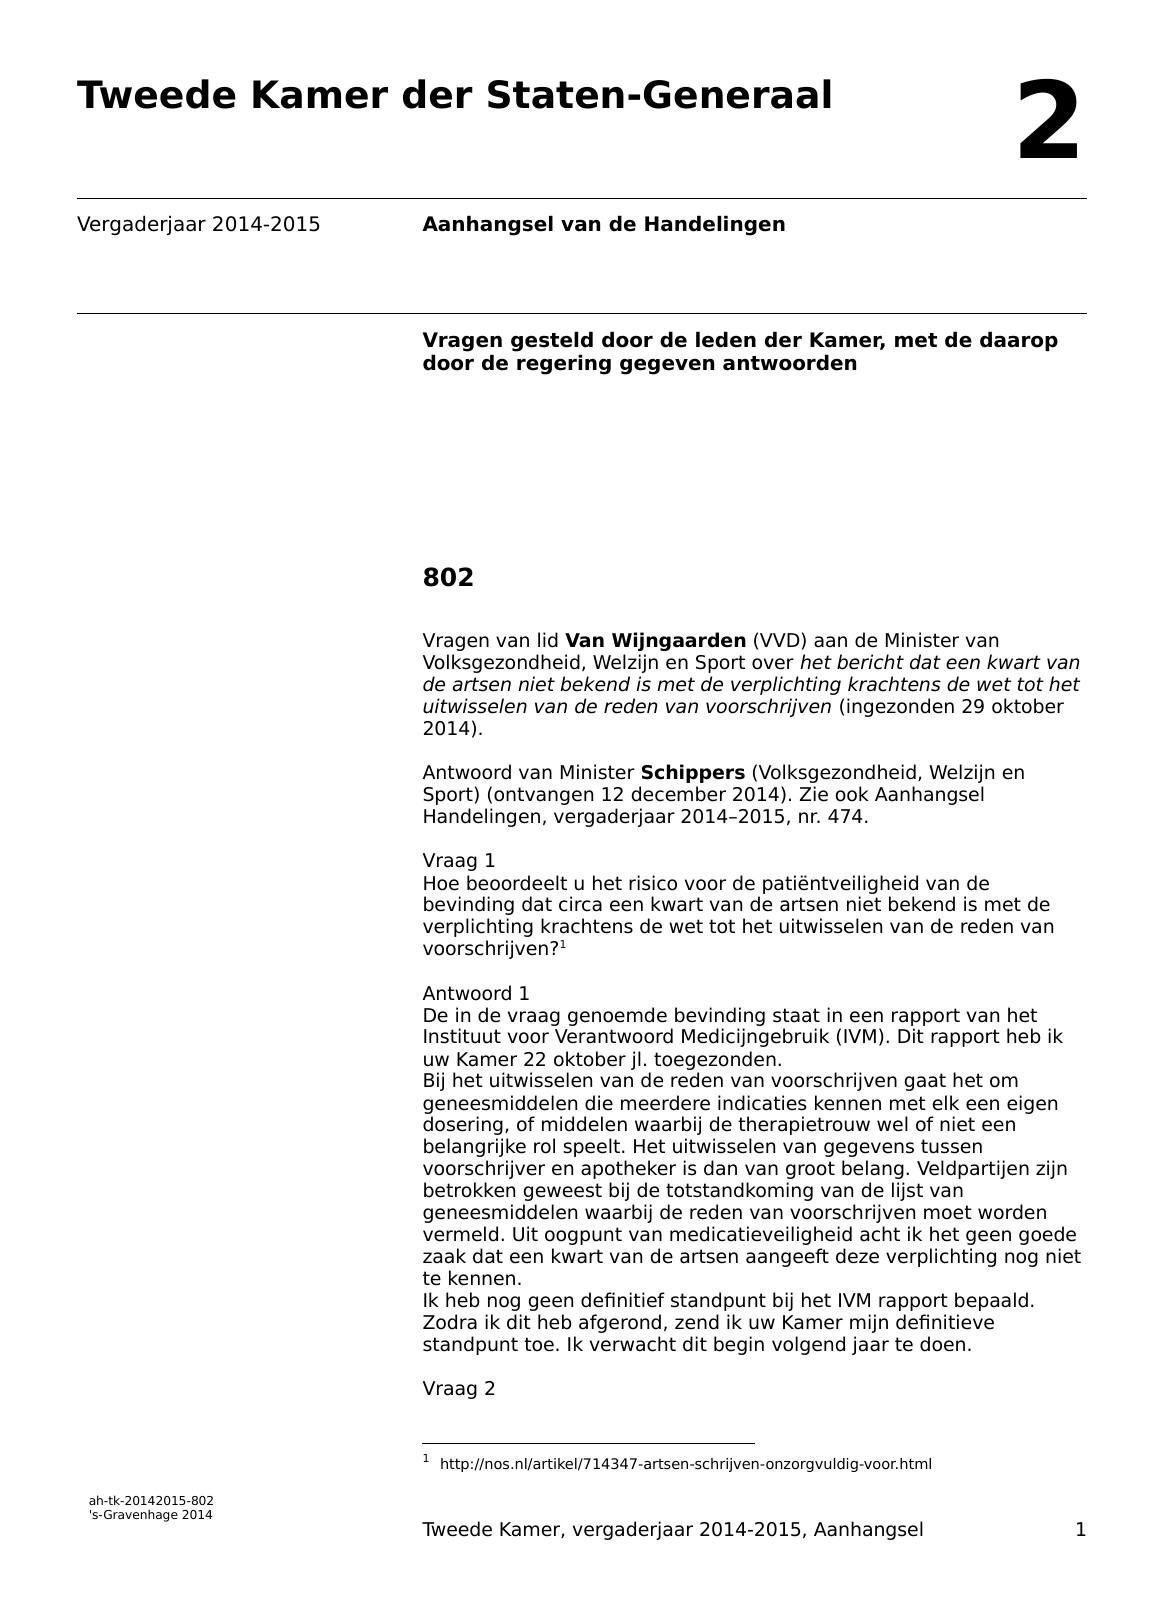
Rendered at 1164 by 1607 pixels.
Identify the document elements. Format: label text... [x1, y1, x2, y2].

text De in de vraag genoemde bevinding staat in een rapport van het Instituut voor Verantwoord Medicijngebruik (IVM). Dit rapport heb ik uw Kamer 22 oktober jl. toegezonden. [422, 1004, 1087, 1070]
text Antwoord van Minister Schippers (Volksgezondheid, Welzijn en Sport) (ontvangen 12 december 2014). Zie ook Aanhangsel Handelingen, vergaderjaar 2014–2015, nr. 474. [422, 762, 1087, 828]
table_cell Aanhangsel van de Handelingen [422, 199, 1087, 313]
text Vraag 2 [422, 1378, 1087, 1400]
text 802 [422, 563, 1087, 592]
text Antwoord 1 [422, 982, 1087, 1004]
text 's-Gravenhage 2014 [88, 1508, 323, 1522]
text Vraag 1 [422, 850, 1087, 872]
text ah-tk-20142015-802 [88, 1494, 323, 1508]
table_cell Vragen gesteld door de leden der Kamer, met de daarop door de regering gegeven antwoorden [422, 314, 1087, 375]
table_cell Vergaderjaar 2014-2015 [77, 199, 422, 313]
text Bij het uitwisselen van de reden van voorschrijven gaat het om geneesmiddelen die meerdere indicaties kennen met elk een eigen dosering, of middelen waarbij de therapietrouw wel of niet een belangrijke rol speelt. Het uitwisselen van gegevens tussen voorschrijver en apotheker is dan van groot belang. Veldpartijen zijn betrokken geweest bij de totstandkoming van de lijst van geneesmiddelen waarbij de reden van voorschrijven moet worden vermeld. Uit oogpunt van medicatieveiligheid acht ik het geen goede zaak dat een kwart van de artsen aangeeft deze verplichting nog niet te kennen. [422, 1070, 1087, 1290]
text Ik heb nog geen definitief standpunt bij het IVM rapport bepaald. Zodra ik dit heb afgerond, zend ik uw Kamer mijn definitieve standpunt toe. Ik verwacht dit begin volgend jaar te doen. [422, 1290, 1087, 1356]
text http://nos.nl/artikel/714347-artsen-schrijven-onzorgvuldig-voor.html [422, 1452, 1087, 1474]
text Hoe beoordeelt u het risico voor de patiëntveiligheid van de bevinding dat circa een kwart van de artsen niet bekend is met de verplichting krachtens de wet tot het uitwisselen van de reden van voorschrijven? [422, 872, 1087, 960]
text Vragen van lid Van Wijngaarden (VVD) aan de Minister van Volksgezondheid, Welzijn en Sport over het bericht dat een kwart van de artsen niet bekend is met de verplichting krachtens de wet tot het uitwisselen van de reden van voorschrijven (ingezonden 29 oktober 2014). [422, 630, 1087, 740]
table_cell [77, 314, 422, 375]
table_header Tweede Kamer der Staten-Generaal [77, 59, 886, 198]
table_header 2 [886, 59, 1087, 198]
